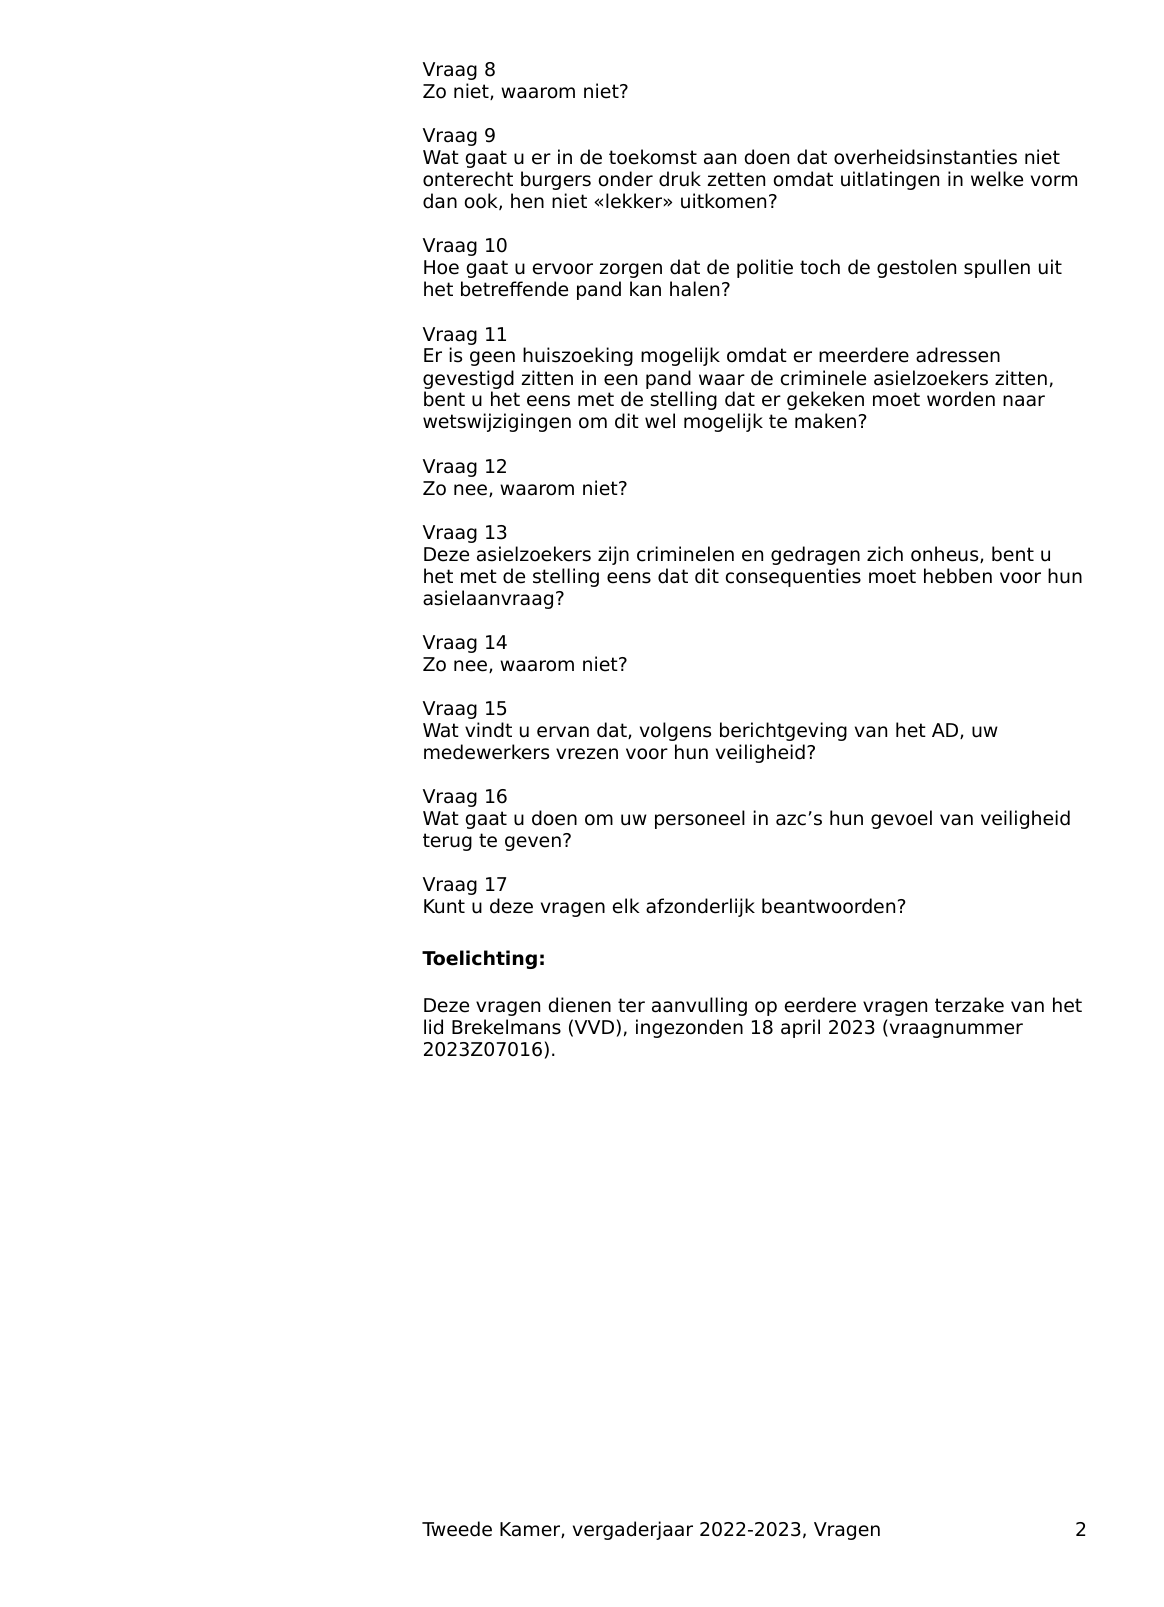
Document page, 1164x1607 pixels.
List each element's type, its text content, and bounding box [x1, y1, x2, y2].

text Vraag 10 [422, 235, 1087, 257]
text Wat gaat u doen om uw personeel in azc’s hun gevoel van veiligheid terug te geven? [422, 808, 1087, 852]
text Kunt u deze vragen elk afzonderlijk beantwoorden? [422, 896, 1087, 918]
text Deze asielzoekers zijn criminelen en gedragen zich onheus, bent u het met de stelling eens dat dit consequenties moet hebben voor hun asielaanvraag? [422, 544, 1087, 609]
text Vraag 8 [422, 59, 1087, 81]
text Vraag 11 [422, 323, 1087, 345]
text Vraag 14 [422, 632, 1087, 654]
text Vraag 12 [422, 456, 1087, 477]
text Zo niet, waarom niet? [422, 81, 1087, 103]
text Vraag 13 [422, 522, 1087, 544]
text Zo nee, waarom niet? [422, 477, 1087, 499]
subtitle Toelichting: [422, 948, 1087, 970]
text Deze vragen dienen ter aanvulling op eerdere vragen terzake van het lid Brekelmans (VVD), ingezonden 18 april 2023 (vraagnummer 2023Z07016). [422, 995, 1087, 1061]
text Vraag 16 [422, 786, 1087, 808]
text Zo nee, waarom niet? [422, 654, 1087, 676]
text Vraag 15 [422, 698, 1087, 720]
text Hoe gaat u ervoor zorgen dat de politie toch de gestolen spullen uit het betreffende pand kan halen? [422, 257, 1087, 301]
text Vraag 9 [422, 125, 1087, 147]
text Wat vindt u ervan dat, volgens berichtgeving van het AD, uw medewerkers vrezen voor hun veiligheid? [422, 720, 1087, 764]
text Er is geen huiszoeking mogelijk omdat er meerdere adressen gevestigd zitten in een pand waar de criminele asielzoekers zitten, bent u het eens met de stelling dat er gekeken moet worden naar wetswijzigingen om dit wel mogelijk te maken? [422, 345, 1087, 433]
text Wat gaat u er in de toekomst aan doen dat overheidsinstanties niet onterecht burgers onder druk zetten omdat uitlatingen in welke vorm dan ook, hen niet «lekker» uitkomen? [422, 147, 1087, 213]
text Vraag 17 [422, 874, 1087, 896]
